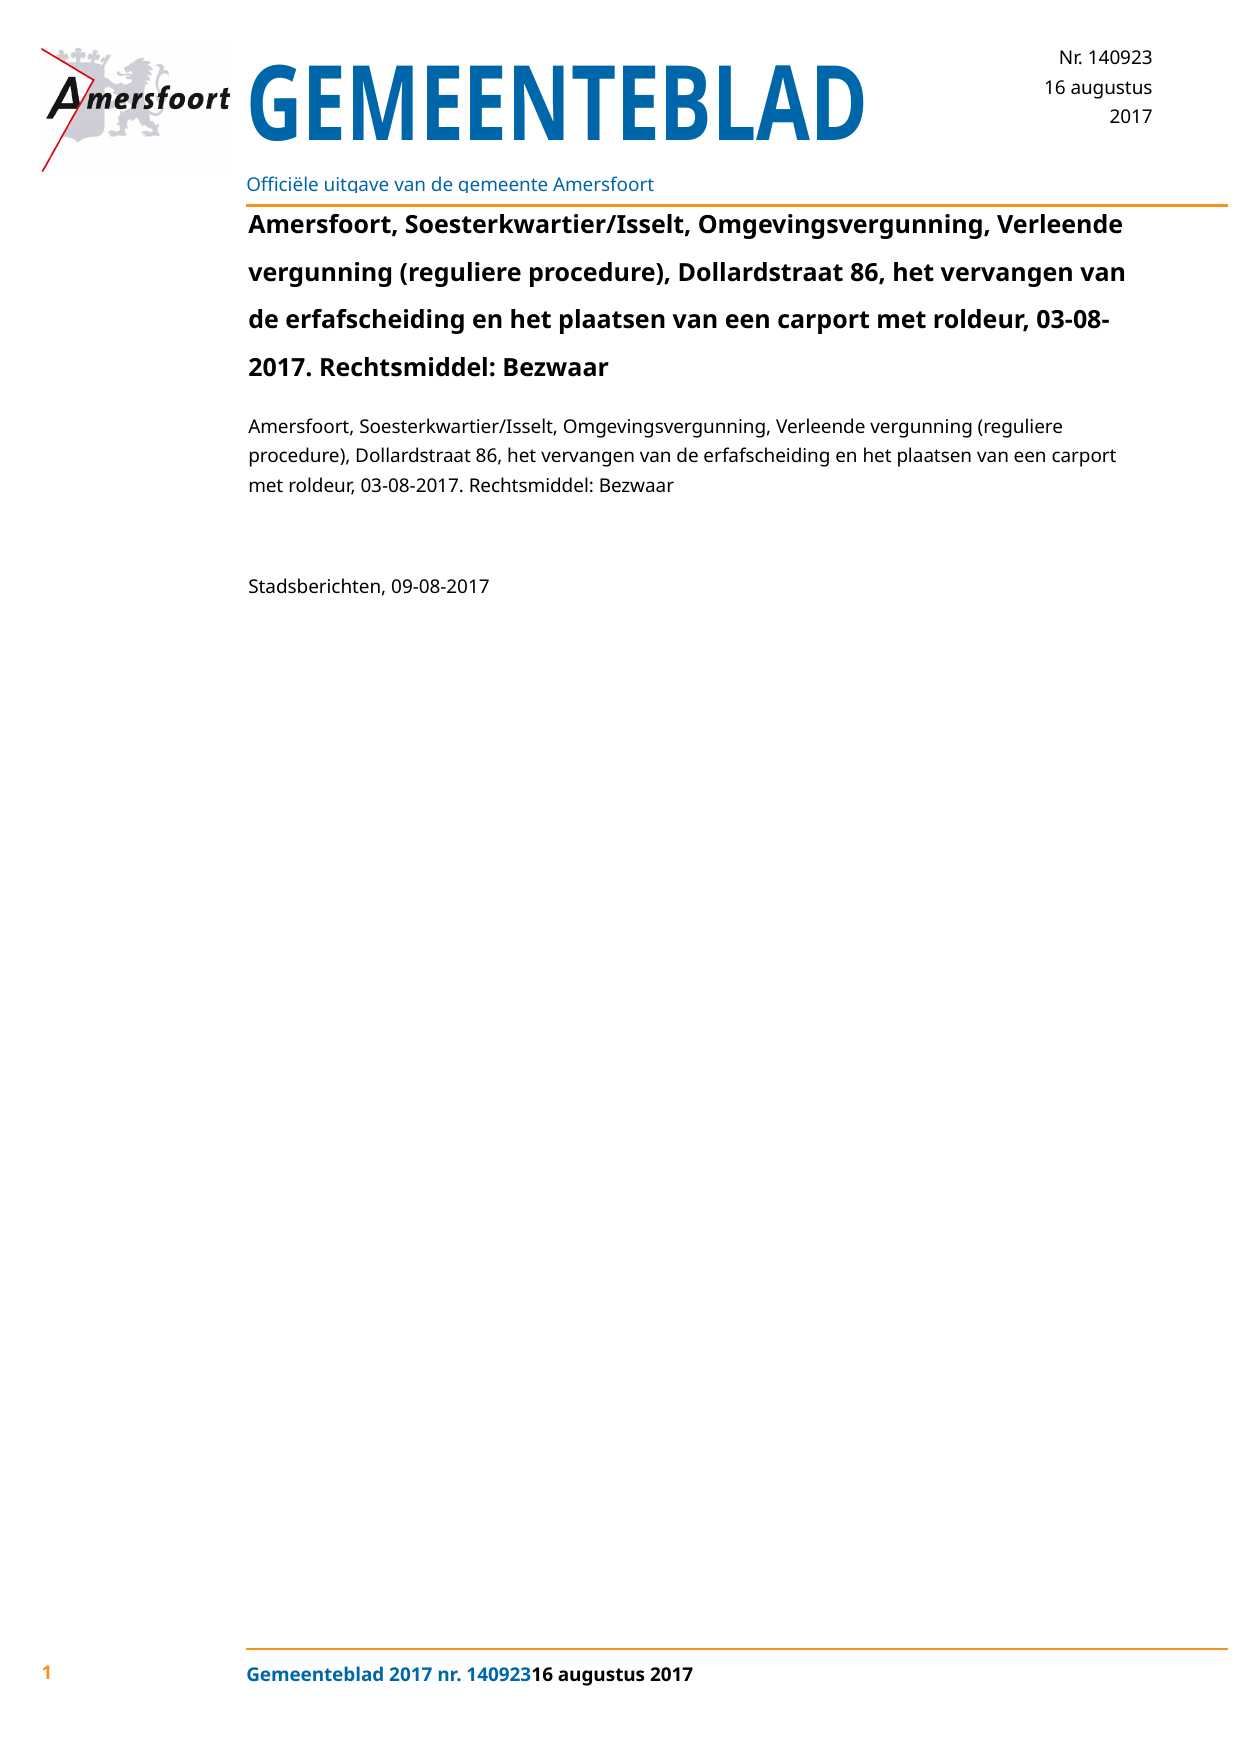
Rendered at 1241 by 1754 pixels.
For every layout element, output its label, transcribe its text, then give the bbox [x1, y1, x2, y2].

text Amersfoort, Soesterkwartier/Isselt, Omgevingsvergunning, Verleende vergunning (reguliere procedure), Dollardstraat 86, het vervangen van de erfafscheiding en het plaatsen van een carport met roldeur, 03-08-2017. Rechtsmiddel: Bezwaar [248, 413, 1152, 498]
text Stadsberichten, 09-08-2017 [248, 573, 1152, 599]
text Amersfoort, Soesterkwartier/Isselt, Omgevingsvergunning, Verleende vergunning (reguliere procedure), Dollardstraat 86, het vervangen van de erfafscheiding en het plaatsen van een carport met roldeur, 03-08-2017. Rechtsmiddel: Bezwaar [248, 207, 1152, 384]
picture [41, 47, 231, 172]
